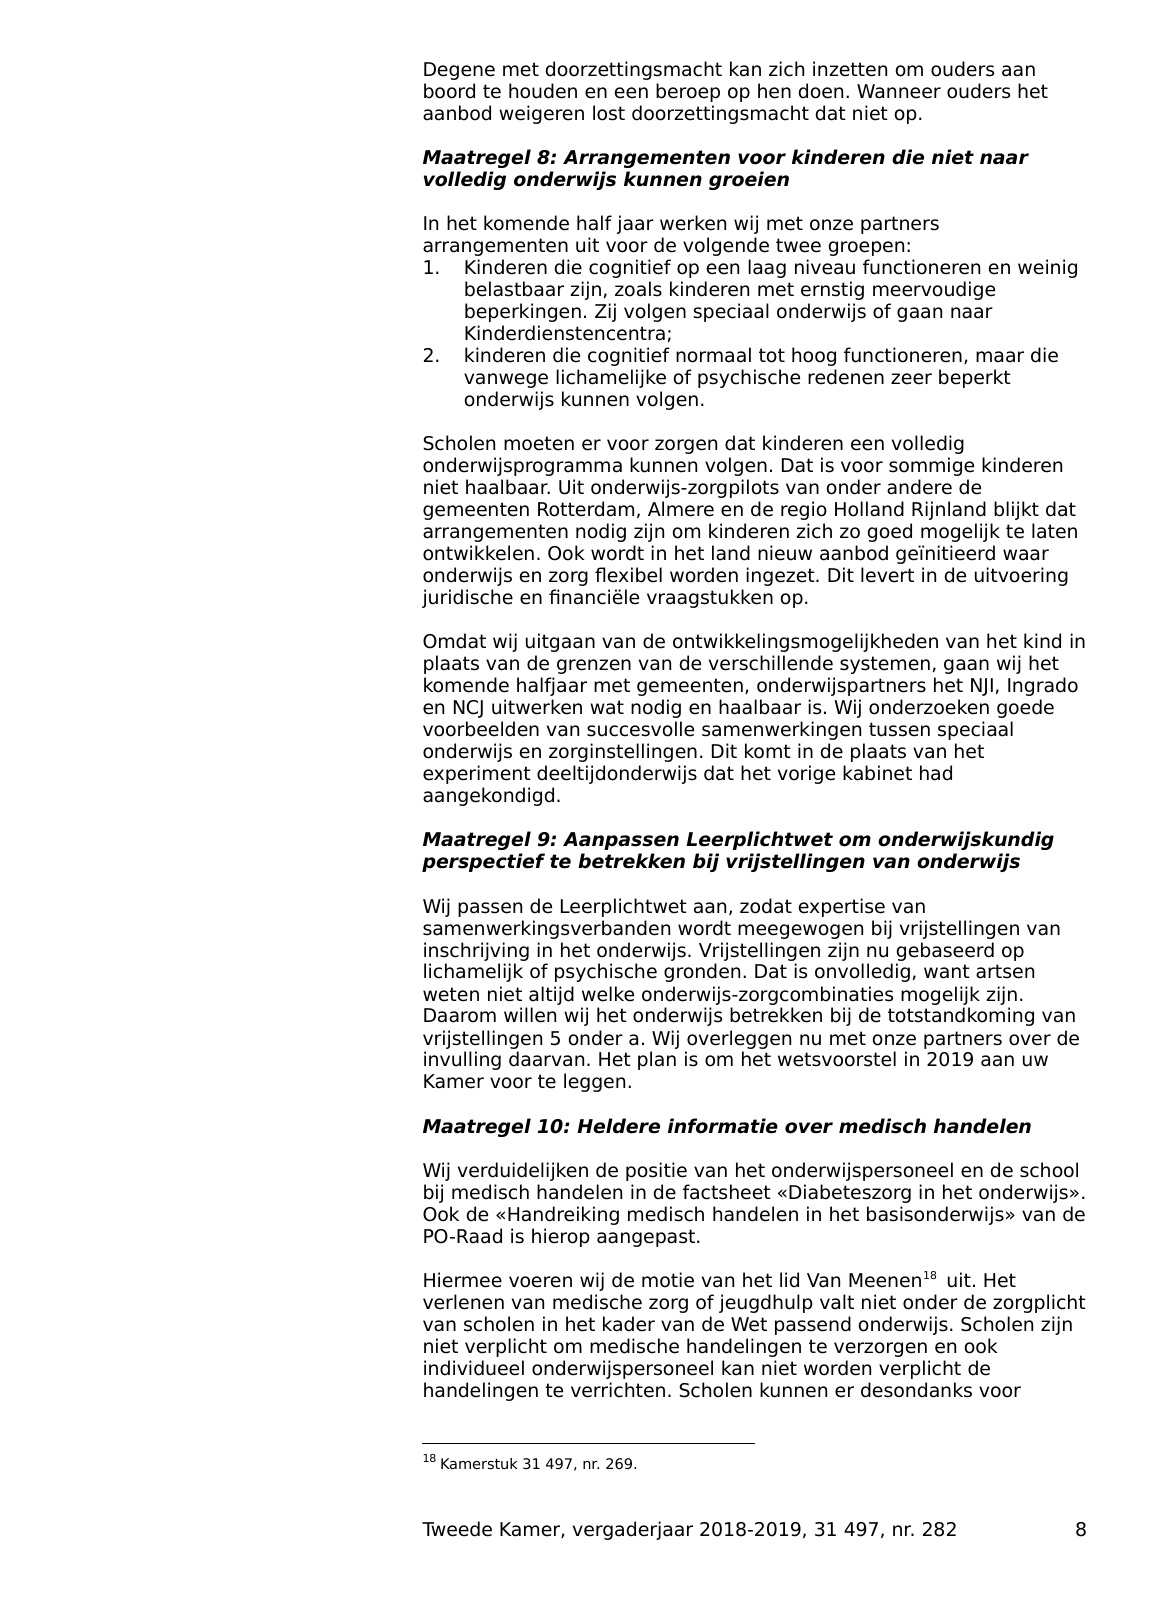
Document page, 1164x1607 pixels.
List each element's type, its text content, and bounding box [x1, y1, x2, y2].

text In het komende half jaar werken wij met onze partners arrangementen uit voor de volgende twee groepen: [422, 213, 1087, 257]
subtitle Maatregel 9: Aanpassen Leerplichtwet om onderwijskundig perspectief te betrekken bij vrijstellingen van onderwijs [422, 829, 1087, 873]
text Omdat wij uitgaan van de ontwikkelingsmogelijkheden van het kind in plaats van de grenzen van de verschillende systemen, gaan wij het komende halfjaar met gemeenten, onderwijspartners het NJI, Ingrado en NCJ uitwerken wat nodig en haalbaar is. Wij onderzoeken goede voorbeelden van succesvolle samenwerkingen tussen speciaal onderwijs en zorginstellingen. Dit komt in de plaats van het experiment deeltijdonderwijs dat het vorige kabinet had aangekondigd. [422, 631, 1087, 807]
subtitle Maatregel 10: Heldere informatie over medisch handelen [422, 1116, 1087, 1137]
text Wij passen de Leerplichtwet aan, zodat expertise van samenwerkingsverbanden wordt meegewogen bij vrijstellingen van inschrijving in het onderwijs. Vrijstellingen zijn nu gebaseerd op lichamelijk of psychische gronden. Dat is onvolledig, want artsen weten niet altijd welke onderwijs-zorgcombinaties mogelijk zijn. Daarom willen wij het onderwijs betrekken bij de totstandkoming van vrijstellingen 5 onder a. Wij overleggen nu met onze partners over de invulling daarvan. Het plan is om het wetsvoorstel in 2019 aan uw Kamer voor te leggen. [422, 896, 1087, 1093]
text Hiermee voeren wij de motie van het lid Van Meenen uit. Het verlenen van medische zorg of jeugdhulp valt niet onder de zorgplicht van scholen in het kader van de Wet passend onderwijs. Scholen zijn niet verplicht om medische handelingen te verzorgen en ook individueel onderwijspersoneel kan niet worden verplicht de handelingen te verrichten. Scholen kunnen er desondanks voor [422, 1270, 1087, 1402]
text Scholen moeten er voor zorgen dat kinderen een volledig onderwijsprogramma kunnen volgen. Dat is voor sommige kinderen niet haalbaar. Uit onderwijs-zorgpilots van onder andere de gemeenten Rotterdam, Almere en de regio Holland Rijnland blijkt dat arrangementen nodig zijn om kinderen zich zo goed mogelijk te laten ontwikkelen. Ook wordt in het land nieuw aanbod geïnitieerd waar onderwijs en zorg flexibel worden ingezet. Dit levert in de uitvoering juridische en financiële vraagstukken op. [422, 433, 1087, 609]
text 2. kinderen die cognitief normaal tot hoog functioneren, maar die vanwege lichamelijke of psychische redenen zeer beperkt onderwijs kunnen volgen. [422, 345, 1087, 411]
text Wij verduidelijken de positie van het onderwijspersoneel en de school bij medisch handelen in de factsheet «Diabeteszorg in het onderwijs». Ook de «Handreiking medisch handelen in het basisonderwijs» van de PO-Raad is hierop aangepast. [422, 1160, 1087, 1248]
subtitle Maatregel 8: Arrangementen voor kinderen die niet naar volledig onderwijs kunnen groeien [422, 147, 1087, 191]
text 1. Kinderen die cognitief op een laag niveau functioneren en weinig belastbaar zijn, zoals kinderen met ernstig meervoudige beperkingen. Zij volgen speciaal onderwijs of gaan naar Kinderdienstencentra; [422, 257, 1087, 345]
text Degene met doorzettingsmacht kan zich inzetten om ouders aan boord te houden en een beroep op hen doen. Wanneer ouders het aanbod weigeren lost doorzettingsmacht dat niet op. [422, 59, 1087, 125]
text Kamerstuk 31 497, nr. 269. [422, 1452, 1087, 1474]
